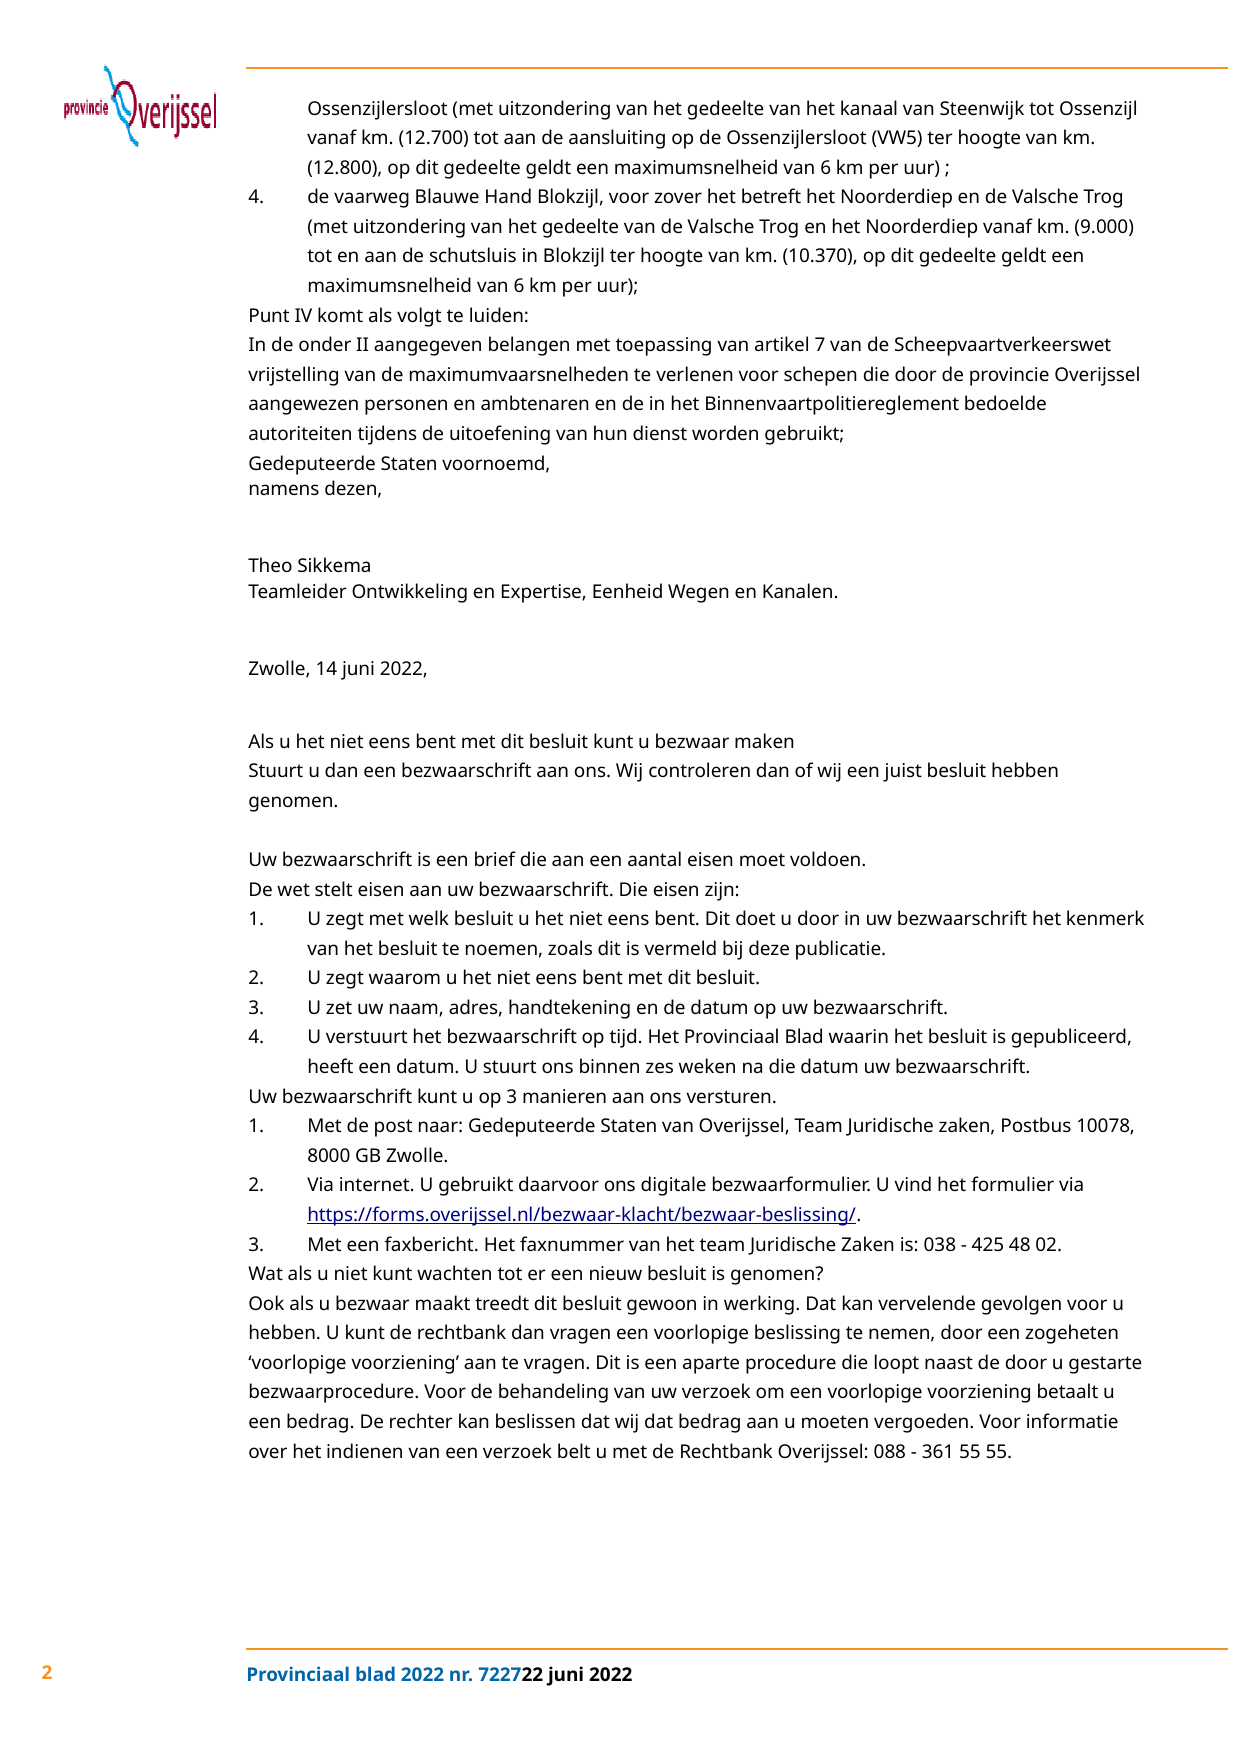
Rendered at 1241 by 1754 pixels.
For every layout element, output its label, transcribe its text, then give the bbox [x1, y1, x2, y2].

text Theo Sikkema [248, 553, 1152, 578]
text Uw bezwaarschrift kunt u op 3 manieren aan ons versturen. [248, 1083, 1152, 1109]
text Zwolle, 14 juni 2022, [248, 656, 1152, 681]
list U zegt waarom u het niet eens bent met dit besluit. [248, 964, 1152, 990]
text Wat als u niet kunt wachten tot er een nieuw besluit is genomen? [248, 1260, 1152, 1286]
list U zegt met welk besluit u het niet eens bent. Dit doet u door in uw bezwaarschrift het kenmerk van het besluit te noemen, zoals dit is vermeld bij deze publicatie. [248, 905, 1152, 961]
list U zet uw naam, adres, handtekening en de datum op uw bezwaarschrift. [248, 994, 1152, 1020]
text Ook als u bezwaar maakt treedt dit besluit gewoon in werking. Dat kan vervelende gevolgen voor u hebben. U kunt de rechtbank dan vragen een voorlopige beslissing te nemen, door een zogeheten ‘voorlopige voorziening’ aan te vragen. Dit is een aparte procedure die loopt naast de door u gestarte bezwaarprocedure. Voor de behandeling van uw verzoek om een voorlopige voorziening betaalt u een bedrag. De rechter kan beslissen dat wij dat bedrag aan u moeten vergoeden. Voor informatie over het indienen van een verzoek belt u met de Rechtbank Overijssel: 088 - 361 55 55. [248, 1290, 1152, 1464]
text In de onder II aangegeven belangen met toepassing van artikel 7 van de Scheepvaartverkeerswet vrijstelling van de maximumvaarsnelheden te verlenen voor schepen die door de provincie Overijssel aangewezen personen en ambtenaren en de in het Binnenvaartpolitiereglement bedoelde autoriteiten tijdens de uitoefening van hun dienst worden gebruikt; [248, 331, 1152, 446]
text Teamleider Ontwikkeling en Expertise, Eenheid Wegen en Kanalen. [248, 578, 1152, 604]
picture [41, 47, 231, 172]
text namens dezen, [248, 476, 1152, 501]
list Met een faxbericht. Het faxnummer van het team Juridische Zaken is: 038 - 425 48 02. [248, 1231, 1152, 1257]
text De wet stelt eisen aan uw bezwaarschrift. Die eisen zijn: [248, 876, 1152, 902]
text Als u het niet eens bent met dit besluit kunt u bezwaar maken [248, 728, 1152, 754]
list Met de post naar: Gedeputeerde Staten van Overijssel, Team Juridische zaken, Postbus 10078, 8000 GB Zwolle. [248, 1112, 1152, 1168]
text Punt IV komt als volgt te luiden: [248, 302, 1152, 328]
list Ossenzijlersloot (met uitzondering van het gedeelte van het kanaal van Steenwijk tot Ossenzijl vanaf km. (12.700) tot aan de aansluiting op de Ossenzijlersloot (VW5) ter hoogte van km. (12.800), op dit gedeelte geldt een maximumsnelheid van 6 km per uur) ; [248, 95, 1152, 180]
text Gedeputeerde Staten voornoemd, [248, 450, 1152, 476]
text Uw bezwaarschrift is een brief die aan een aantal eisen moet voldoen. [248, 846, 1152, 872]
list Via internet. U gebruikt daarvoor ons digitale bezwaarformulier. U vind het formulier via https://forms.overijssel.nl/bezwaar-klacht/bezwaar-beslissing/. [248, 1172, 1152, 1227]
text Stuurt u dan een bezwaarschrift aan ons. Wij controleren dan of wij een juist besluit hebben genomen. [248, 757, 1152, 813]
list de vaarweg Blauwe Hand Blokzijl, voor zover het betreft het Noorderdiep en de Valsche Trog (met uitzondering van het gedeelte van de Valsche Trog en het Noorderdiep vanaf km. (9.000) tot en aan de schutsluis in Blokzijl ter hoogte van km. (10.370), op dit gedeelte geldt een maximumsnelheid van 6 km per uur); [248, 183, 1152, 298]
list U verstuurt het bezwaarschrift op tijd. Het Provinciaal Blad waarin het besluit is gepubliceerd, heeft een datum. U stuurt ons binnen zes weken na die datum uw bezwaarschrift. [248, 1024, 1152, 1079]
